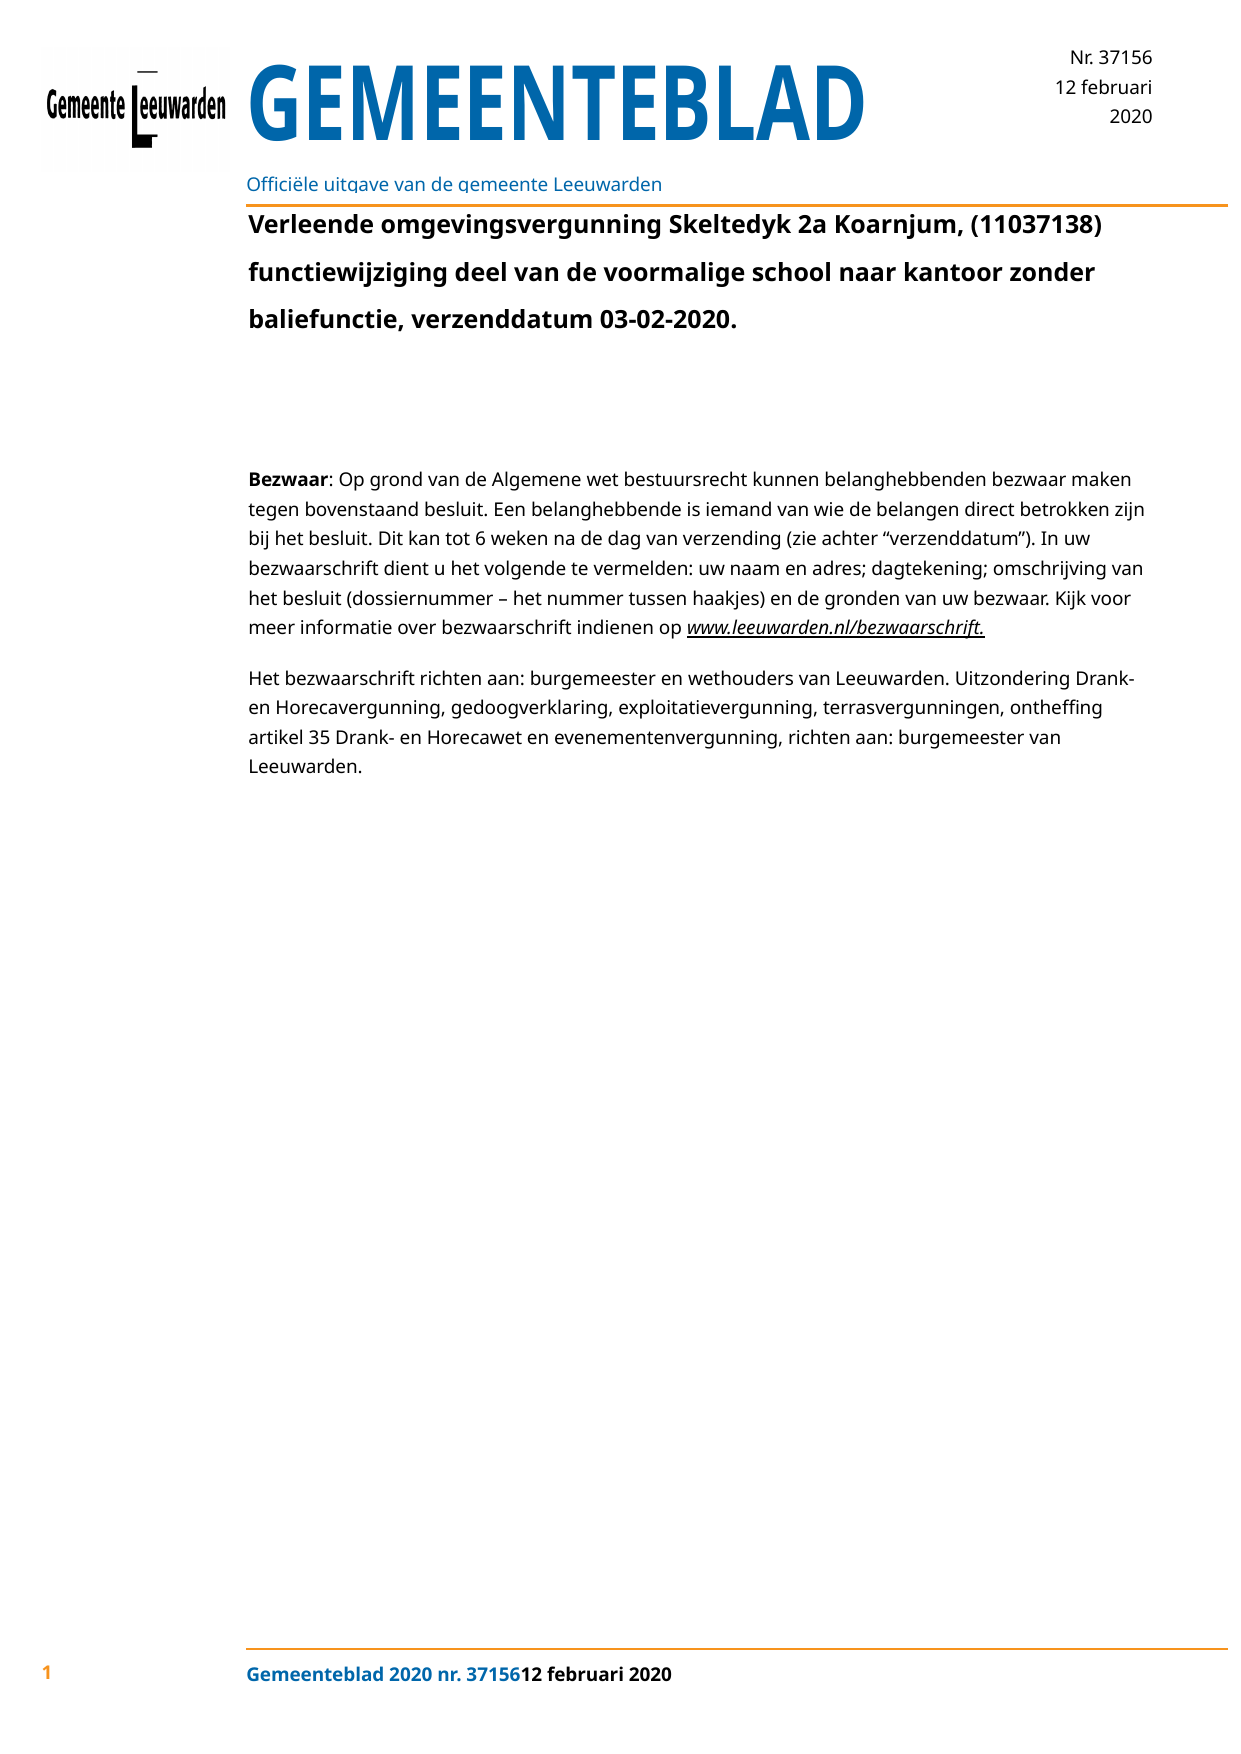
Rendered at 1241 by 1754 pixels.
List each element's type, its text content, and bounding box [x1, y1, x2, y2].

picture [41, 47, 231, 172]
text Verleende omgevingsvergunning Skeltedyk 2a Koarnjum, (11037138) functiewijziging deel van de voormalige school naar kantoor zonder baliefunctie, verzenddatum 03-02-2020. [248, 207, 1152, 336]
text Het bezwaarschrift richten aan: burgemeester en wethouders van Leeuwarden. Uitzondering Drank- en Horecavergunning, gedoogverklaring, exploitatievergunning, terrasvergunningen, ontheffing artikel 35 Drank- en Horecawet en evenementenvergunning, richten aan: burgemeester van Leeuwarden. [248, 665, 1152, 779]
text Bezwaar: Op grond van de Algemene wet bestuursrecht kunnen belanghebbenden bezwaar maken tegen bovenstaand besluit. Een belanghebbende is iemand van wie de belangen direct betrokken zijn bij het besluit. Dit kan tot 6 weken na de dag van verzending (zie achter “verzenddatum”). In uw bezwaarschrift dient u het volgende te vermelden: uw naam en adres; dagtekening; omschrijving van het besluit (dossiernummer – het nummer tussen haakjes) en de gronden van uw bezwaar. Kijk voor meer informatie over bezwaarschrift indienen op www.leeuwarden.nl/bezwaarschrift. [248, 466, 1152, 640]
